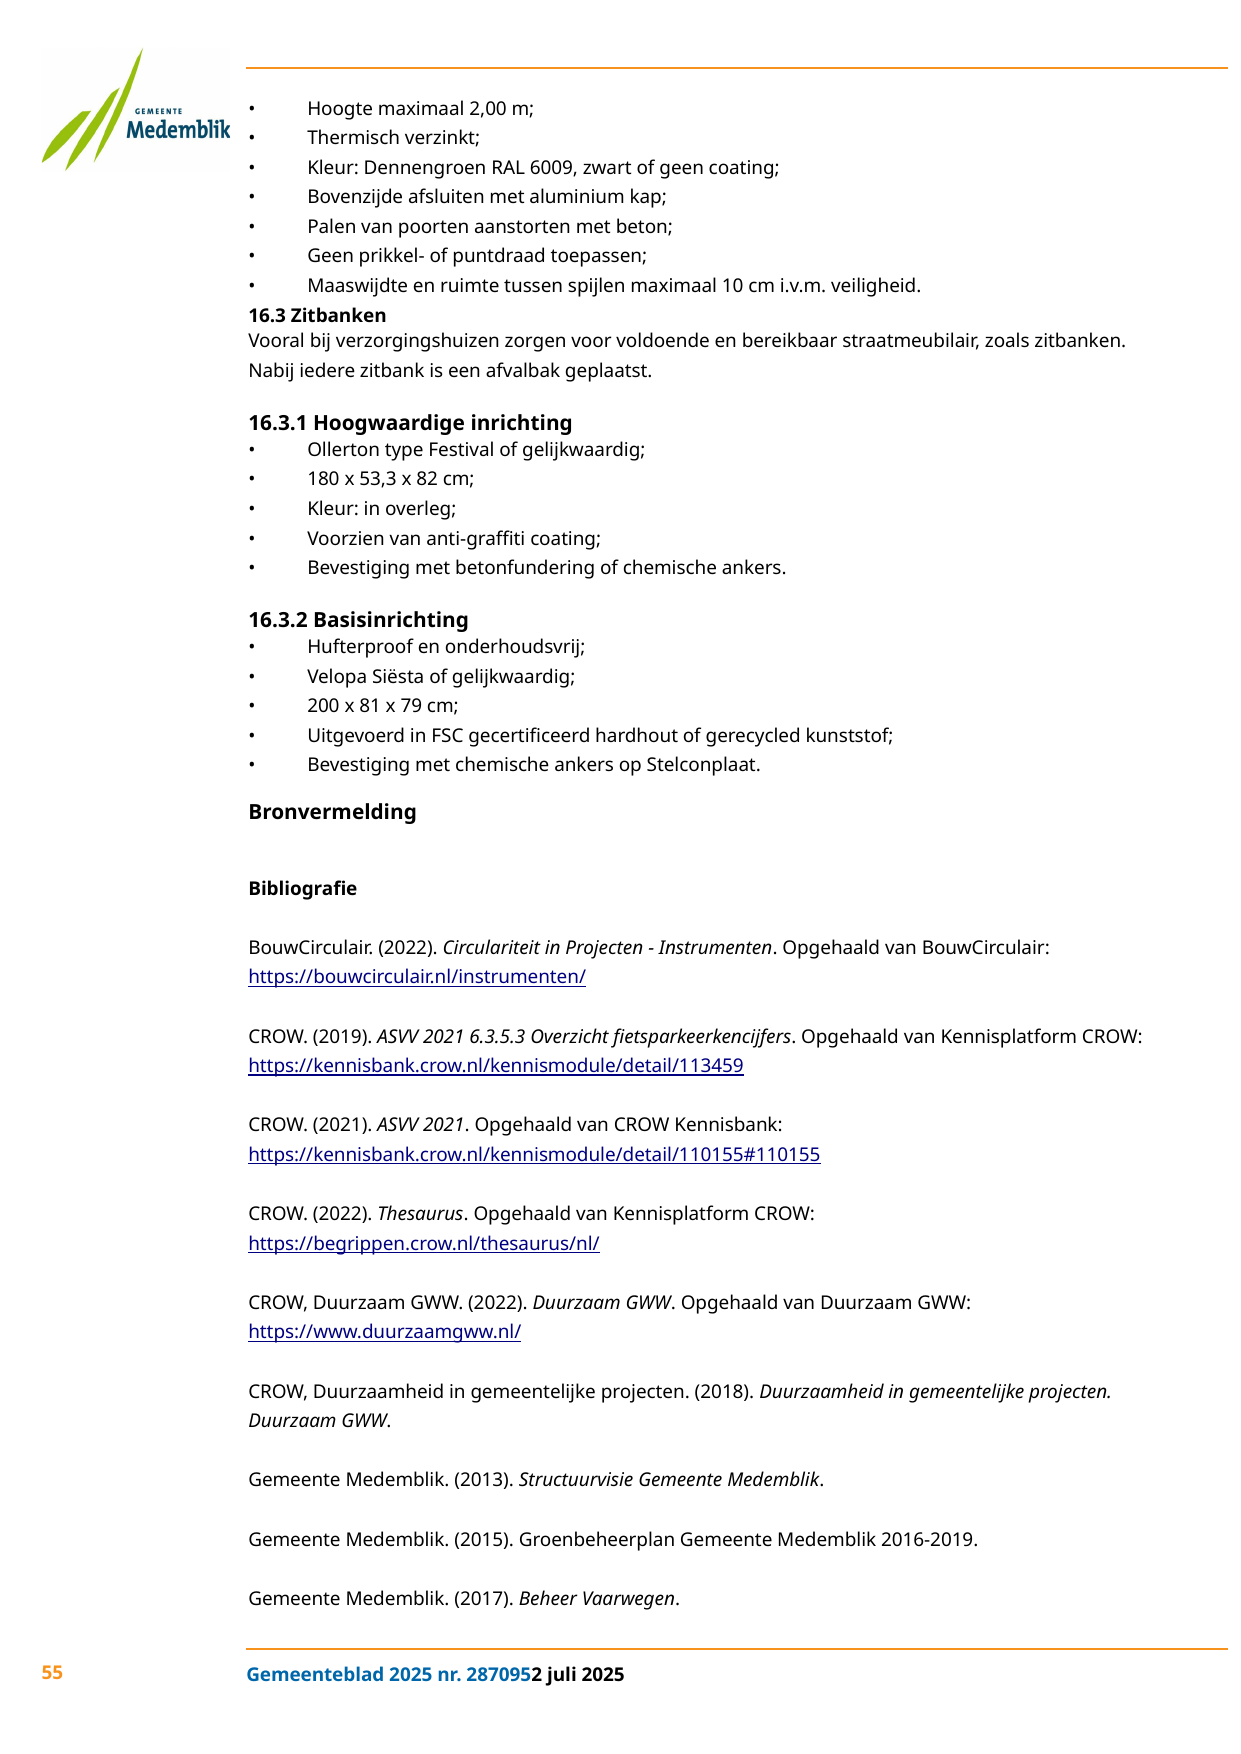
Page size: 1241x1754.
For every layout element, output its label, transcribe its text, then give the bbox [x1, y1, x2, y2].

list Kleur: in overleg; [248, 495, 1152, 521]
text 16.3.2 Basisinrichting [248, 605, 1152, 633]
list Bevestiging met chemische ankers op Stelconplaat. [248, 752, 1152, 777]
text Gemeente Medemblik. (2015). Groenbeheerplan Gemeente Medemblik 2016-2019. [248, 1526, 1152, 1551]
list Thermisch verzinkt; [248, 124, 1152, 150]
list Hufterproof en onderhoudsvrij; [248, 633, 1152, 659]
text CROW, Duurzaam GWW. (2022). Duurzaam GWW. Opgehaald van Duurzaam GWW: https://www.duurzaamgww.nl/ [248, 1289, 1152, 1344]
text Bibliografie [248, 875, 1152, 901]
list 180 x 53,3 x 82 cm; [248, 466, 1152, 491]
list 200 x 81 x 79 cm; [248, 692, 1152, 718]
text 16.3 Zitbanken [248, 302, 1152, 328]
list Uitgevoerd in FSC gecertificeerd hardhout of gerecycled kunststof; [248, 722, 1152, 748]
text BouwCirculair. (2022). Circulariteit in Projecten - Instrumenten. Opgehaald van BouwCirculair: https://bouwcirculair.nl/instrumenten/ [248, 934, 1152, 989]
text CROW. (2022). Thesaurus. Opgehaald van Kennisplatform CROW: https://begrippen.crow.nl/thesaurus/nl/ [248, 1200, 1152, 1256]
list Bevestiging met betonfundering of chemische ankers. [248, 554, 1152, 580]
list Bovenzijde afsluiten met aluminium kap; [248, 183, 1152, 209]
text Gemeente Medemblik. (2017). Beheer Vaarwegen. [248, 1585, 1152, 1611]
list Geen prikkel- of puntdraad toepassen; [248, 243, 1152, 268]
list Velopa Siësta of gelijkwaardig; [248, 663, 1152, 688]
list Palen van poorten aanstorten met beton; [248, 213, 1152, 239]
text CROW, Duurzaamheid in gemeentelijke projecten. (2018). Duurzaamheid in gemeentelijke projecten. Duurzaam GWW. [248, 1378, 1152, 1433]
text Vooral bij verzorgingshuizen zorgen voor voldoende en bereikbaar straatmeubilair, zoals zitbanken. Nabij iedere zitbank is een afvalbak geplaatst. [248, 328, 1152, 383]
list Maaswijdte en ruimte tussen spijlen maximaal 10 cm i.v.m. veiligheid. [248, 272, 1152, 298]
list Ollerton type Festival of gelijkwaardig; [248, 436, 1152, 462]
text Bronvermelding [248, 797, 1152, 826]
list Voorzien van anti-graffiti coating; [248, 525, 1152, 551]
text Gemeente Medemblik. (2013). Structuurvisie Gemeente Medemblik. [248, 1467, 1152, 1492]
picture [41, 47, 231, 172]
text CROW. (2019). ASVV 2021 6.3.5.3 Overzicht fietsparkeerkencijfers. Opgehaald van Kennisplatform CROW: https://kennisbank.crow.nl/kennismodule/detail/113459 [248, 1023, 1152, 1078]
text 16.3.1 Hoogwaardige inrichting [248, 408, 1152, 436]
list Hoogte maximaal 2,00 m; [248, 95, 1152, 121]
text CROW. (2021). ASVV 2021. Opgehaald van CROW Kennisbank: https://kennisbank.crow.nl/kennismodule/detail/110155#110155 [248, 1112, 1152, 1167]
list Kleur: Dennengroen RAL 6009, zwart of geen coating; [248, 154, 1152, 180]
